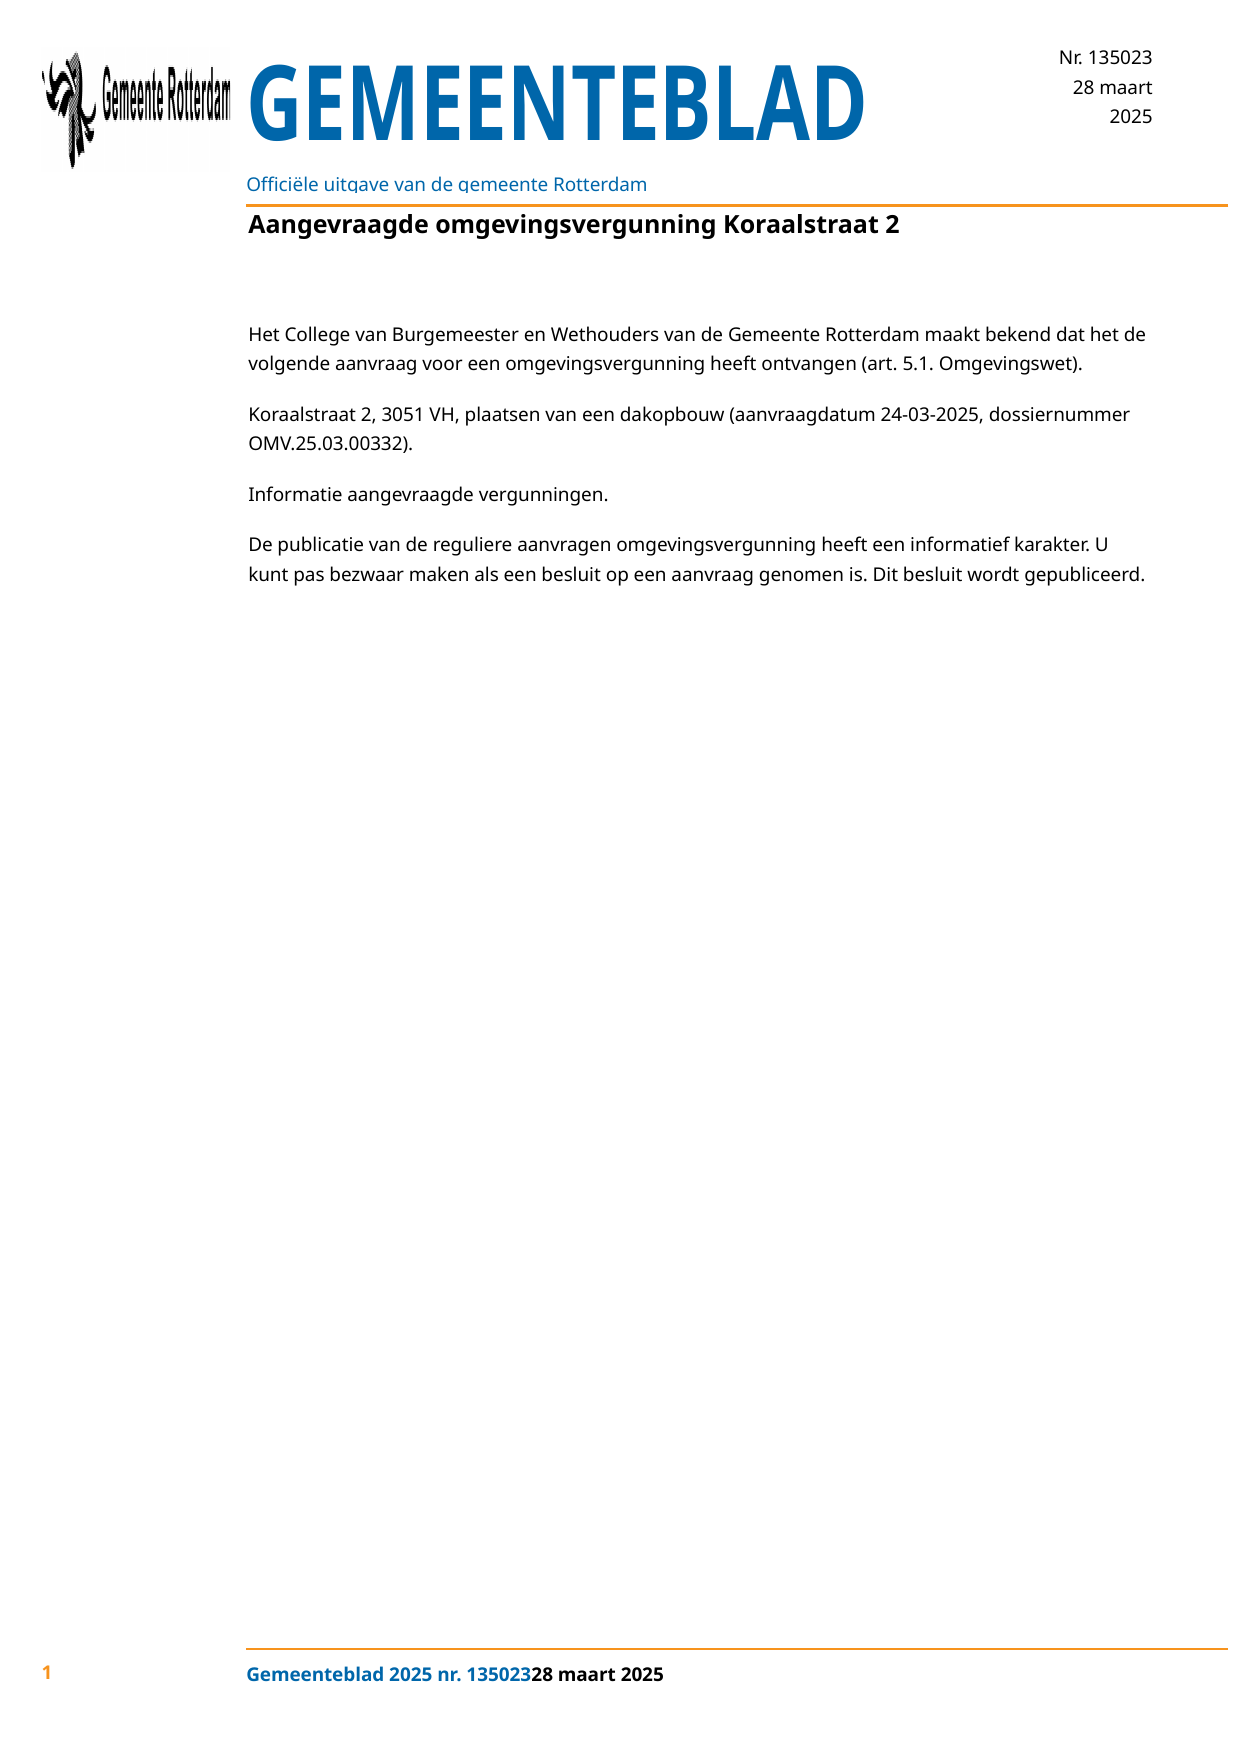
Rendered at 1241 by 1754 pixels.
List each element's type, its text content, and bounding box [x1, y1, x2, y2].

text De publicatie van de reguliere aanvragen omgevingsvergunning heeft een informatief karakter. U kunt pas bezwaar maken als een besluit op een aanvraag genomen is. Dit besluit wordt gepubliceerd. [248, 531, 1152, 586]
picture [41, 47, 231, 172]
text Informatie aangevraagde vergunningen. [248, 481, 1152, 506]
text Het College van Burgemeester en Wethouders van de Gemeente Rotterdam maakt bekend dat het de volgende aanvraag voor een omgevingsvergunning heeft ontvangen (art. 5.1. Omgevingswet). [248, 321, 1152, 376]
text Koraalstraat 2, 3051 VH, plaatsen van een dakopbouw (aanvraagdatum 24-03-2025, dossiernummer OMV.25.03.00332). [248, 401, 1152, 456]
text Aangevraagde omgevingsvergunning Koraalstraat 2 [248, 207, 1152, 241]
